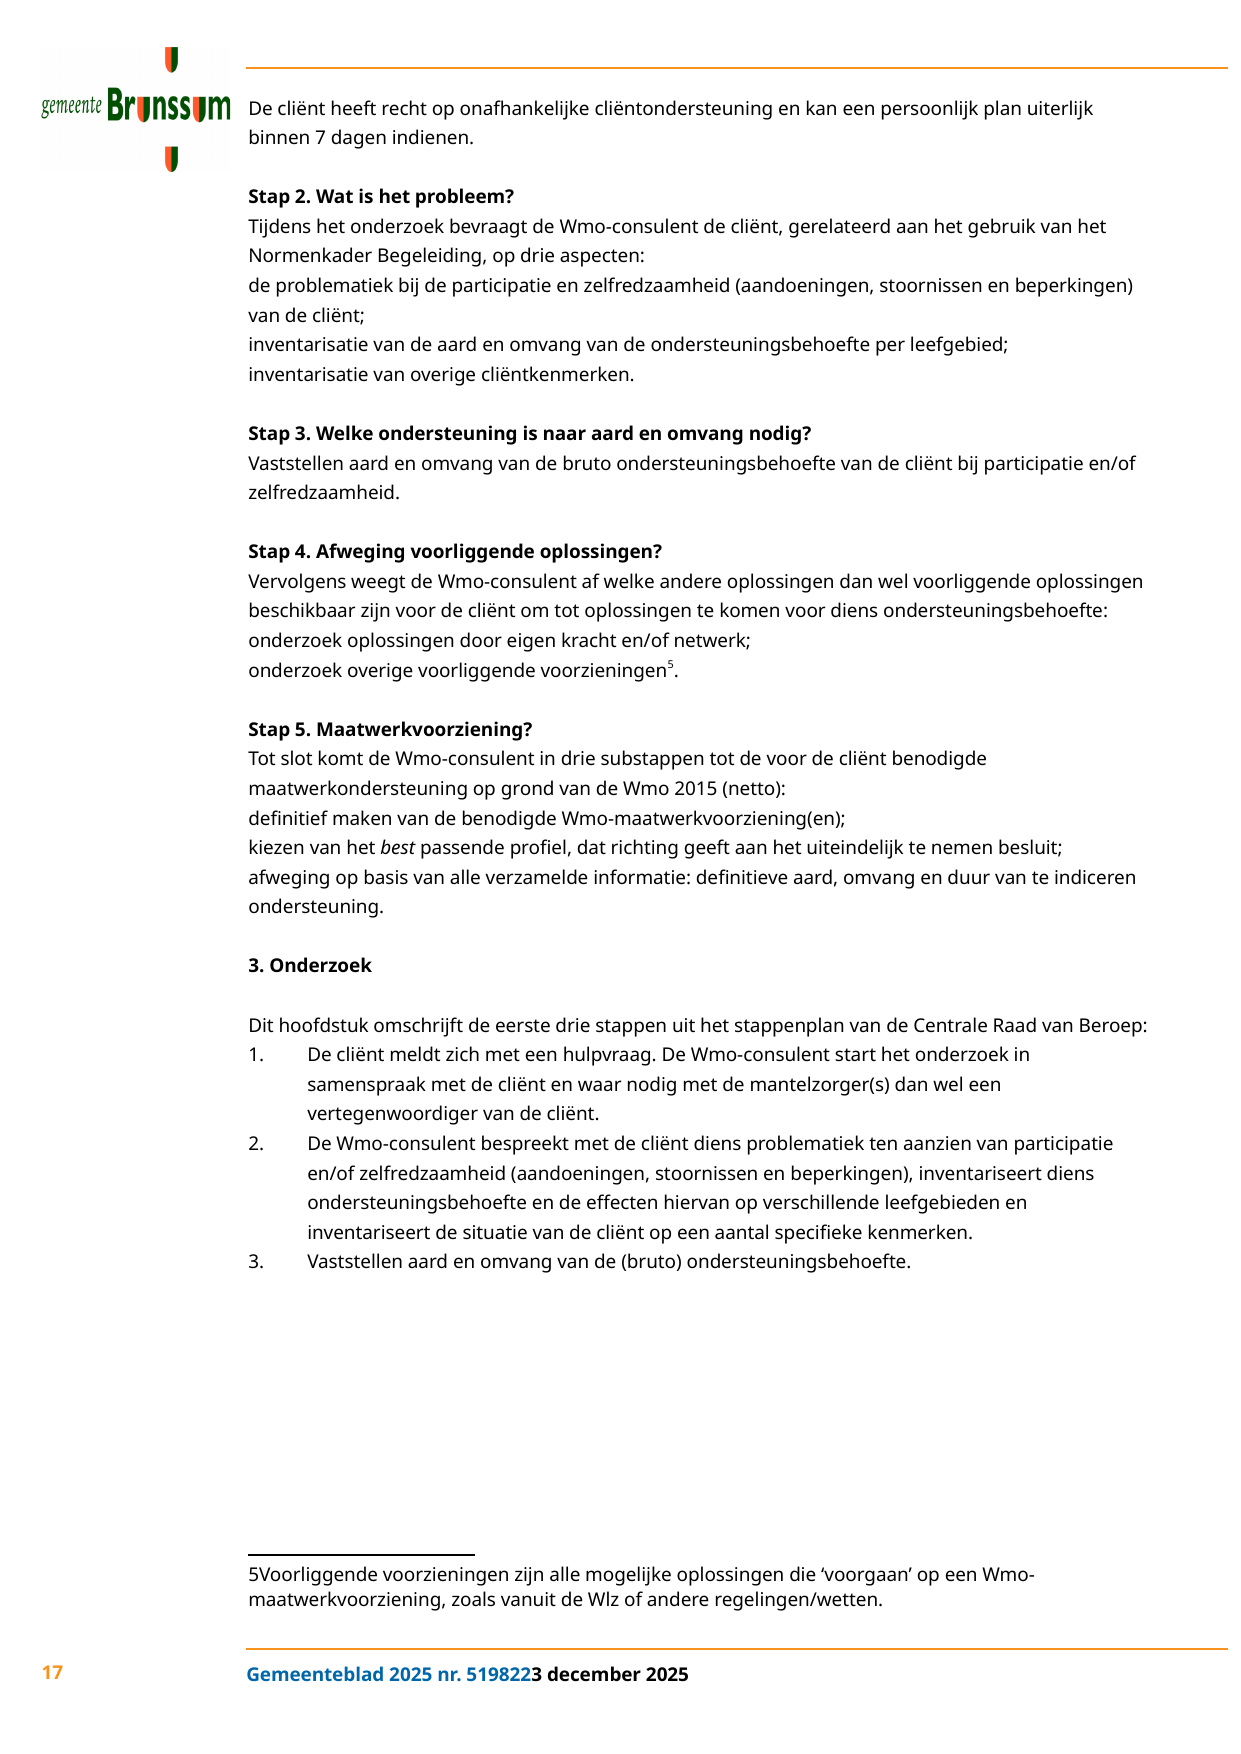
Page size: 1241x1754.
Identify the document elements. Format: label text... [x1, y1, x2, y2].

text De cliënt heeft recht op onafhankelijke cliëntondersteuning en kan een persoonlijk plan uiterlijk binnen 7 dagen indienen. [248, 95, 1152, 150]
text onderzoek oplossingen door eigen kracht en/of netwerk; [248, 627, 1152, 653]
text inventarisatie van de aard en omvang van de ondersteuningsbehoefte per leefgebied; [248, 331, 1152, 357]
picture [41, 47, 231, 172]
text inventarisatie van overige cliëntkenmerken. [248, 361, 1152, 387]
text Vaststellen aard en omvang van de bruto ondersteuningsbehoefte van de cliënt bij participatie en/of zelfredzaamheid. [248, 450, 1152, 505]
text Dit hoofdstuk omschrijft de eerste drie stappen uit het stappenplan van de Centrale Raad van Beroep: [248, 1012, 1152, 1038]
text Stap 3. Welke ondersteuning is naar aard en omvang nodig? [248, 420, 1152, 446]
text definitief maken van de benodigde Wmo-maatwerkvoorziening(en); [248, 805, 1152, 831]
text Voorliggende voorzieningen zijn alle mogelijke oplossingen die ‘voorgaan’ op een Wmo-maatwerkvoorziening, zoals vanuit de Wlz of andere regelingen/wetten. [248, 1561, 1152, 1612]
text de problematiek bij de participatie en zelfredzaamheid (aandoeningen, stoornissen en beperkingen) van de cliënt; [248, 272, 1152, 328]
text Vervolgens weegt de Wmo-consulent af welke andere oplossingen dan wel voorliggende oplossingen beschikbaar zijn voor de cliënt om tot oplossingen te komen voor diens ondersteuningsbehoefte: [248, 568, 1152, 623]
text Tot slot komt de Wmo-consulent in drie substappen tot de voor de cliënt benodigde maatwerkondersteuning op grond van de Wmo 2015 (netto): [248, 746, 1152, 801]
list Vaststellen aard en omvang van de (bruto) ondersteuningsbehoefte. [248, 1248, 1152, 1274]
list De Wmo-consulent bespreekt met de cliënt diens problematiek ten aanzien van participatie en/of zelfredzaamheid (aandoeningen, stoornissen en beperkingen), inventariseert diens ondersteuningsbehoefte en de effecten hiervan op verschillende leefgebieden en inventariseert de situatie van de cliënt op een aantal specifieke kenmerken. [248, 1130, 1152, 1245]
text Tijdens het onderzoek bevraagt de Wmo-consulent de cliënt, gerelateerd aan het gebruik van het Normenkader Begeleiding, op drie aspecten: [248, 213, 1152, 268]
text onderzoek overige voorliggende voorzieningen. [248, 657, 1152, 683]
text 3. Onderzoek [248, 953, 1152, 978]
list De cliënt meldt zich met een hulpvraag. De Wmo-consulent start het onderzoek in samenspraak met de cliënt en waar nodig met de mantelzorger(s) dan wel een vertegenwoordiger van de cliënt. [248, 1041, 1152, 1126]
text Stap 5. Maatwerkvoorziening? [248, 716, 1152, 742]
text Stap 4. Afweging voorliggende oplossingen? [248, 538, 1152, 564]
text afweging op basis van alle verzamelde informatie: definitieve aard, omvang en duur van te indiceren ondersteuning. [248, 864, 1152, 919]
text Stap 2. Wat is het probleem? [248, 183, 1152, 209]
text kiezen van het best passende profiel, dat richting geeft aan het uiteindelijk te nemen besluit; [248, 834, 1152, 860]
